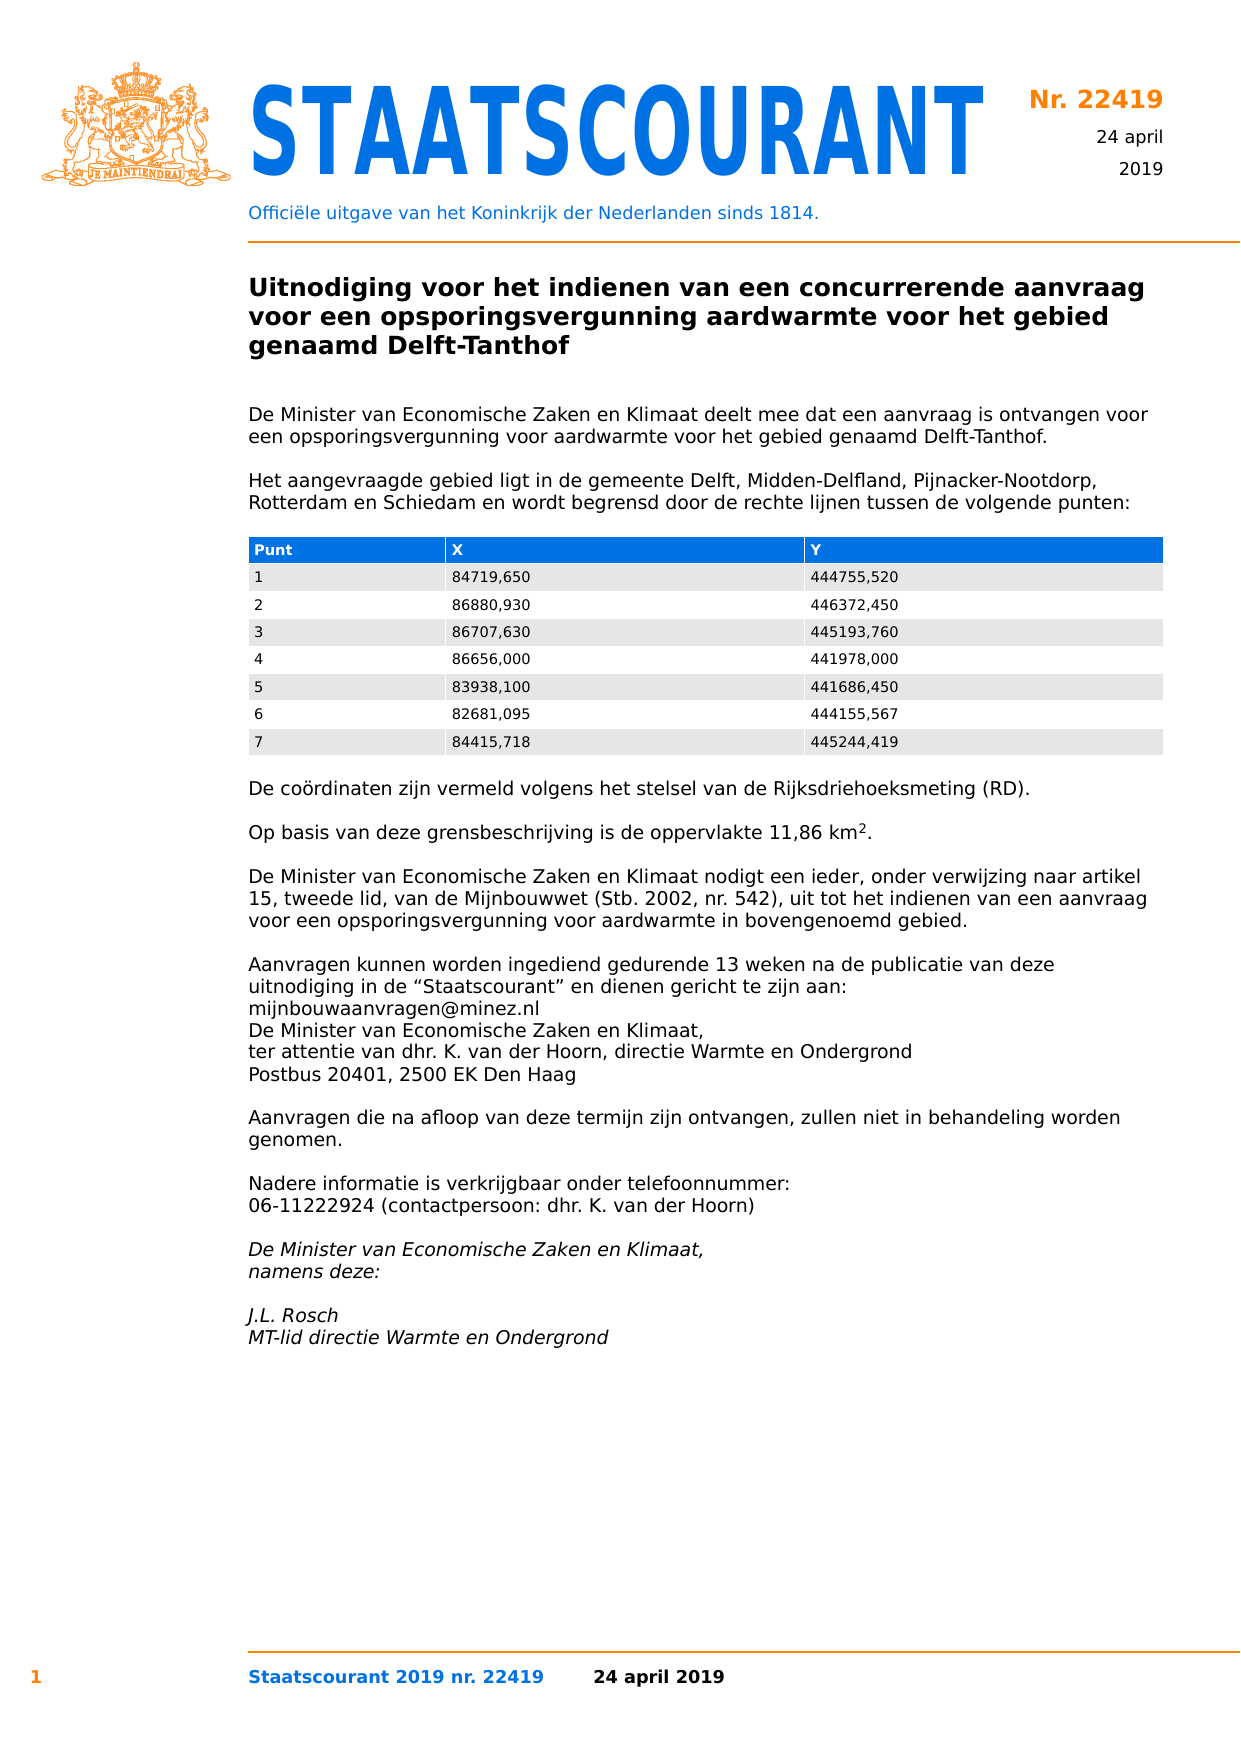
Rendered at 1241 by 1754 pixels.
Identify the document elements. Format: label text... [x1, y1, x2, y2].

table_cell 446372,450 [805, 592, 1163, 618]
text De Minister van Economische Zaken en Klimaat deelt mee dat een aanvraag is ontvangen voor een opsporingsvergunning voor aardwarmte voor het gebied genaamd Delft-Tanthof. [248, 404, 1163, 448]
table_cell 7 [249, 729, 445, 755]
table_header STAATSCOURANT [248, 62, 998, 203]
table_cell 441978,000 [805, 647, 1163, 673]
table_cell 441686,450 [805, 674, 1163, 700]
text De Minister van Economische Zaken en Klimaat, [248, 1019, 1163, 1041]
table_cell 5 [249, 674, 445, 700]
table_cell 83938,100 [446, 674, 804, 700]
table_cell Officiële uitgave van het Koninkrijk der Nederlanden sinds 1814. [248, 203, 1240, 241]
text De Minister van Economische Zaken en Klimaat, namens deze: J.L. Rosch MT-lid directie Warmte en Ondergrond [248, 1239, 1163, 1349]
text Het aangevraagde gebied ligt in de gemeente Delft, Midden-Delfland, Pijnacker-Nootdorp, Rotterdam en Schiedam en wordt begrensd door de rechte lijnen tussen de volgende punten: [248, 470, 1163, 514]
table_cell 3 [249, 619, 445, 646]
text Aanvragen kunnen worden ingediend gedurende 13 weken na de publicatie van deze uitnodiging in de “Staatscourant” en dienen gericht te zijn aan: [248, 953, 1163, 997]
table_cell 86656,000 [446, 647, 804, 673]
table_cell 4 [249, 647, 445, 673]
table_cell 86707,630 [446, 619, 804, 646]
table_cell 445244,419 [805, 729, 1163, 755]
table_cell 2019 [998, 153, 1240, 203]
table_cell 82681,095 [446, 701, 804, 728]
table_header Nr. 22419 [998, 62, 1240, 121]
table_cell 24 april [998, 121, 1240, 153]
subtitle Uitnodiging voor het indienen van een concurrerende aanvraag voor een opsporingsvergunning aardwarmte voor het gebied genaamd Delft-Tanthof [248, 273, 1163, 361]
table_header [25, 62, 248, 241]
table_cell 84719,650 [446, 564, 804, 591]
text Postbus 20401, 2500 EK Den Haag [248, 1063, 1163, 1085]
text mijnbouwaanvragen@minez.nl [248, 997, 1163, 1019]
table_cell 444755,520 [805, 564, 1163, 591]
table_cell 444155,567 [805, 701, 1163, 728]
table_header X [446, 537, 804, 563]
table_cell 84415,718 [446, 729, 804, 755]
text De coördinaten zijn vermeld volgens het stelsel van de Rijksdriehoeksmeting (RD). [248, 778, 1163, 800]
text 06-11222924 (contactpersoon: dhr. K. van der Hoorn) [248, 1195, 1163, 1217]
table_cell 445193,760 [805, 619, 1163, 646]
text Op basis van deze grensbeschrijving is de oppervlakte 11,86 km2. [248, 822, 1163, 844]
table_cell 2 [249, 592, 445, 618]
table_cell 1 [249, 564, 445, 591]
table_cell 6 [249, 701, 445, 728]
text Aanvragen die na afloop van deze termijn zijn ontvangen, zullen niet in behandeling worden genomen. [248, 1107, 1163, 1151]
table_cell 86880,930 [446, 592, 804, 618]
picture [41, 62, 231, 186]
text ter attentie van dhr. K. van der Hoorn, directie Warmte en Ondergrond [248, 1041, 1163, 1063]
text De Minister van Economische Zaken en Klimaat nodigt een ieder, onder verwijzing naar artikel 15, tweede lid, van de Mijnbouwwet (Stb. 2002, nr. 542), uit tot het indienen van een aanvraag voor een opsporingsvergunning voor aardwarmte in bovengenoemd gebied. [248, 866, 1163, 932]
text Nadere informatie is verkrijgbaar onder telefoonnummer: [248, 1173, 1163, 1195]
table_header Punt [249, 537, 445, 563]
table_header Y [805, 537, 1163, 563]
